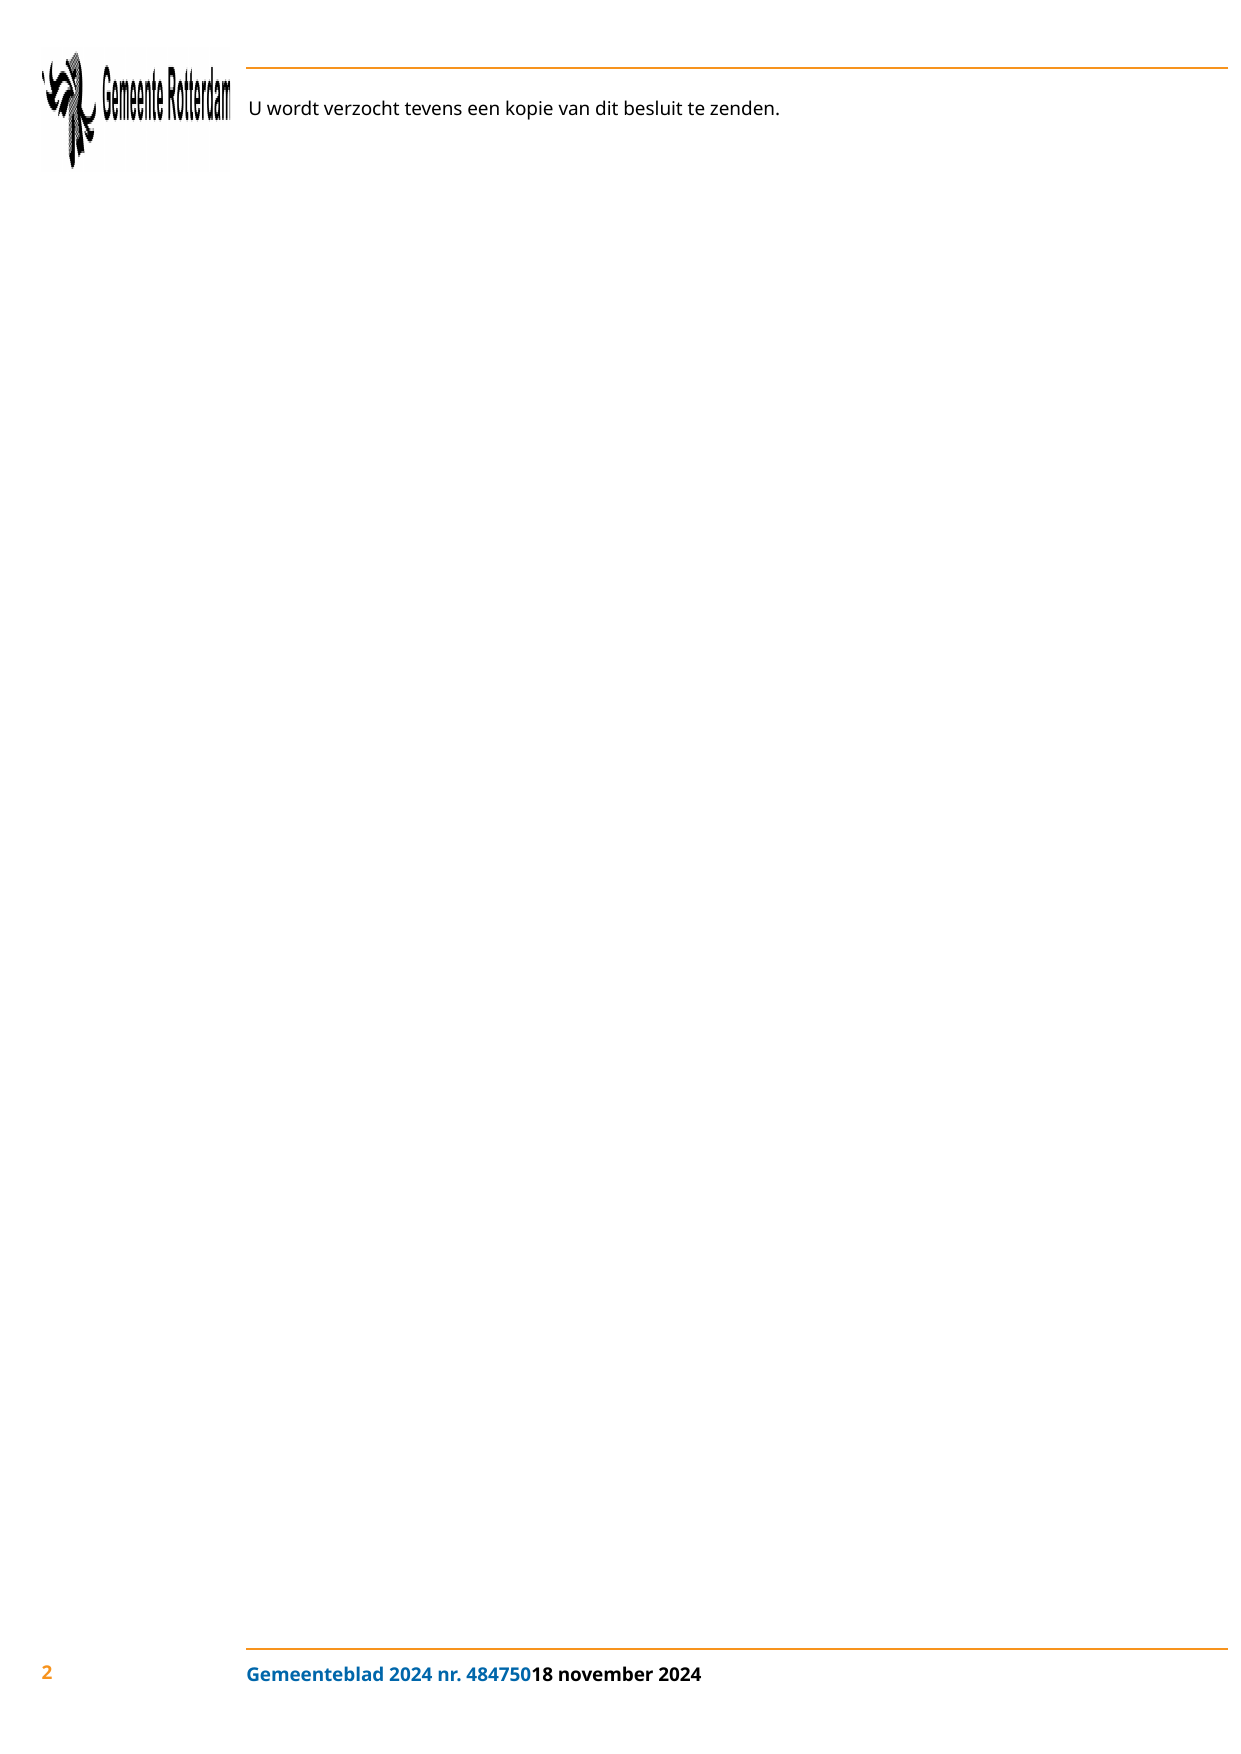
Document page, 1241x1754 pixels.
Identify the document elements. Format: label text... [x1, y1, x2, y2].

text U wordt verzocht tevens een kopie van dit besluit te zenden. [248, 95, 1152, 121]
picture [41, 47, 231, 172]
